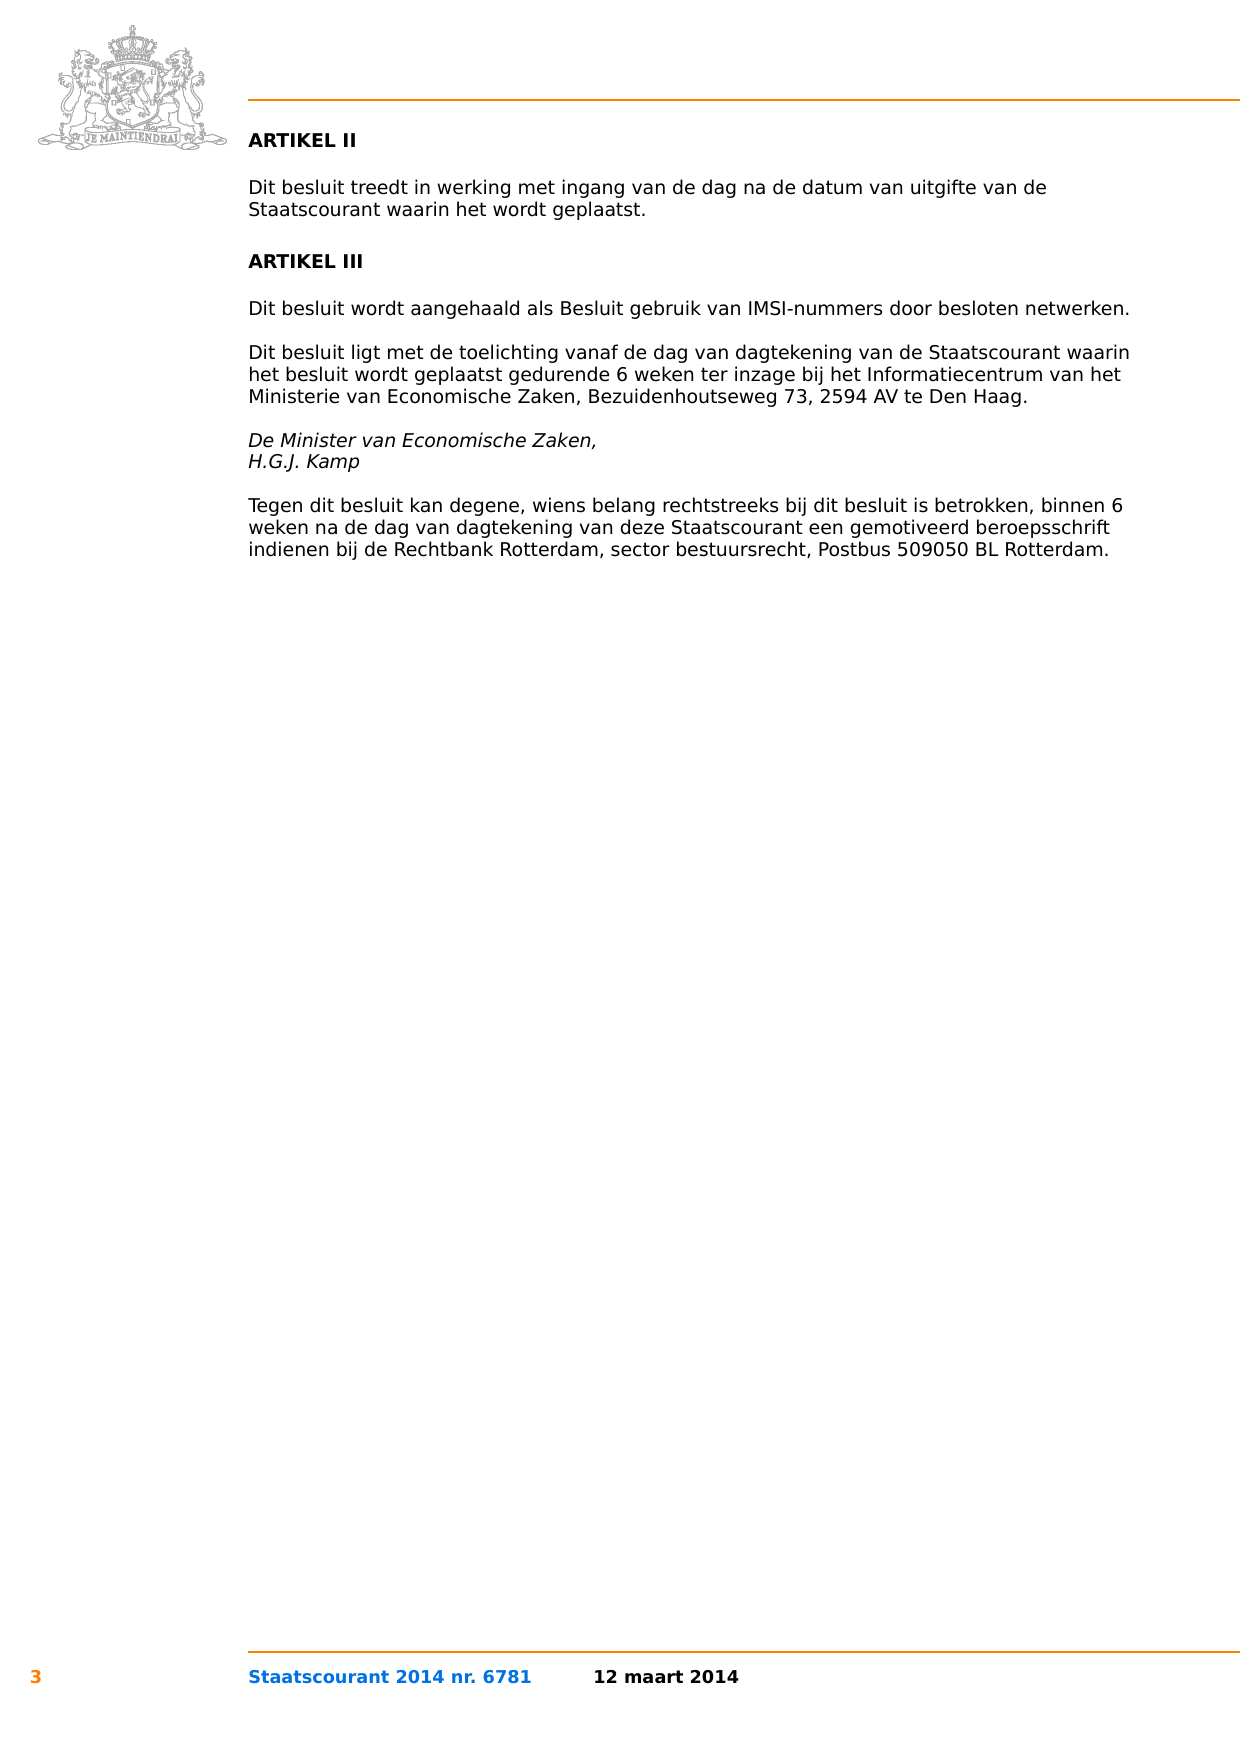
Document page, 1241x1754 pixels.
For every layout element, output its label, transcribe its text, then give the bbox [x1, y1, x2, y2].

text Dit besluit treedt in werking met ingang van de dag na de datum van uitgifte van de Staatscourant waarin het wordt geplaatst. [248, 177, 1163, 221]
subtitle ARTIKEL III [248, 251, 1163, 273]
text Dit besluit ligt met de toelichting vanaf de dag van dagtekening van de Staatscourant waarin het besluit wordt geplaatst gedurende 6 weken ter inzage bij het Informatiecentrum van het Ministerie van Economische Zaken, Bezuidenhoutseweg 73, 2594 AV te Den Haag. [248, 342, 1163, 408]
text De Minister van Economische Zaken, H.G.J. Kamp [248, 429, 1163, 473]
text Tegen dit besluit kan degene, wiens belang rechtstreeks bij dit besluit is betrokken, binnen 6 weken na de dag van dagtekening van deze Staatscourant een gemotiveerd beroepsschrift indienen bij de Rechtbank Rotterdam, sector bestuursrecht, Postbus 509050 BL Rotterdam. [248, 495, 1163, 561]
picture [38, 25, 227, 150]
text Dit besluit wordt aangehaald als Besluit gebruik van IMSI-nummers door besloten netwerken. [248, 298, 1163, 320]
subtitle ARTIKEL II [248, 130, 1163, 152]
